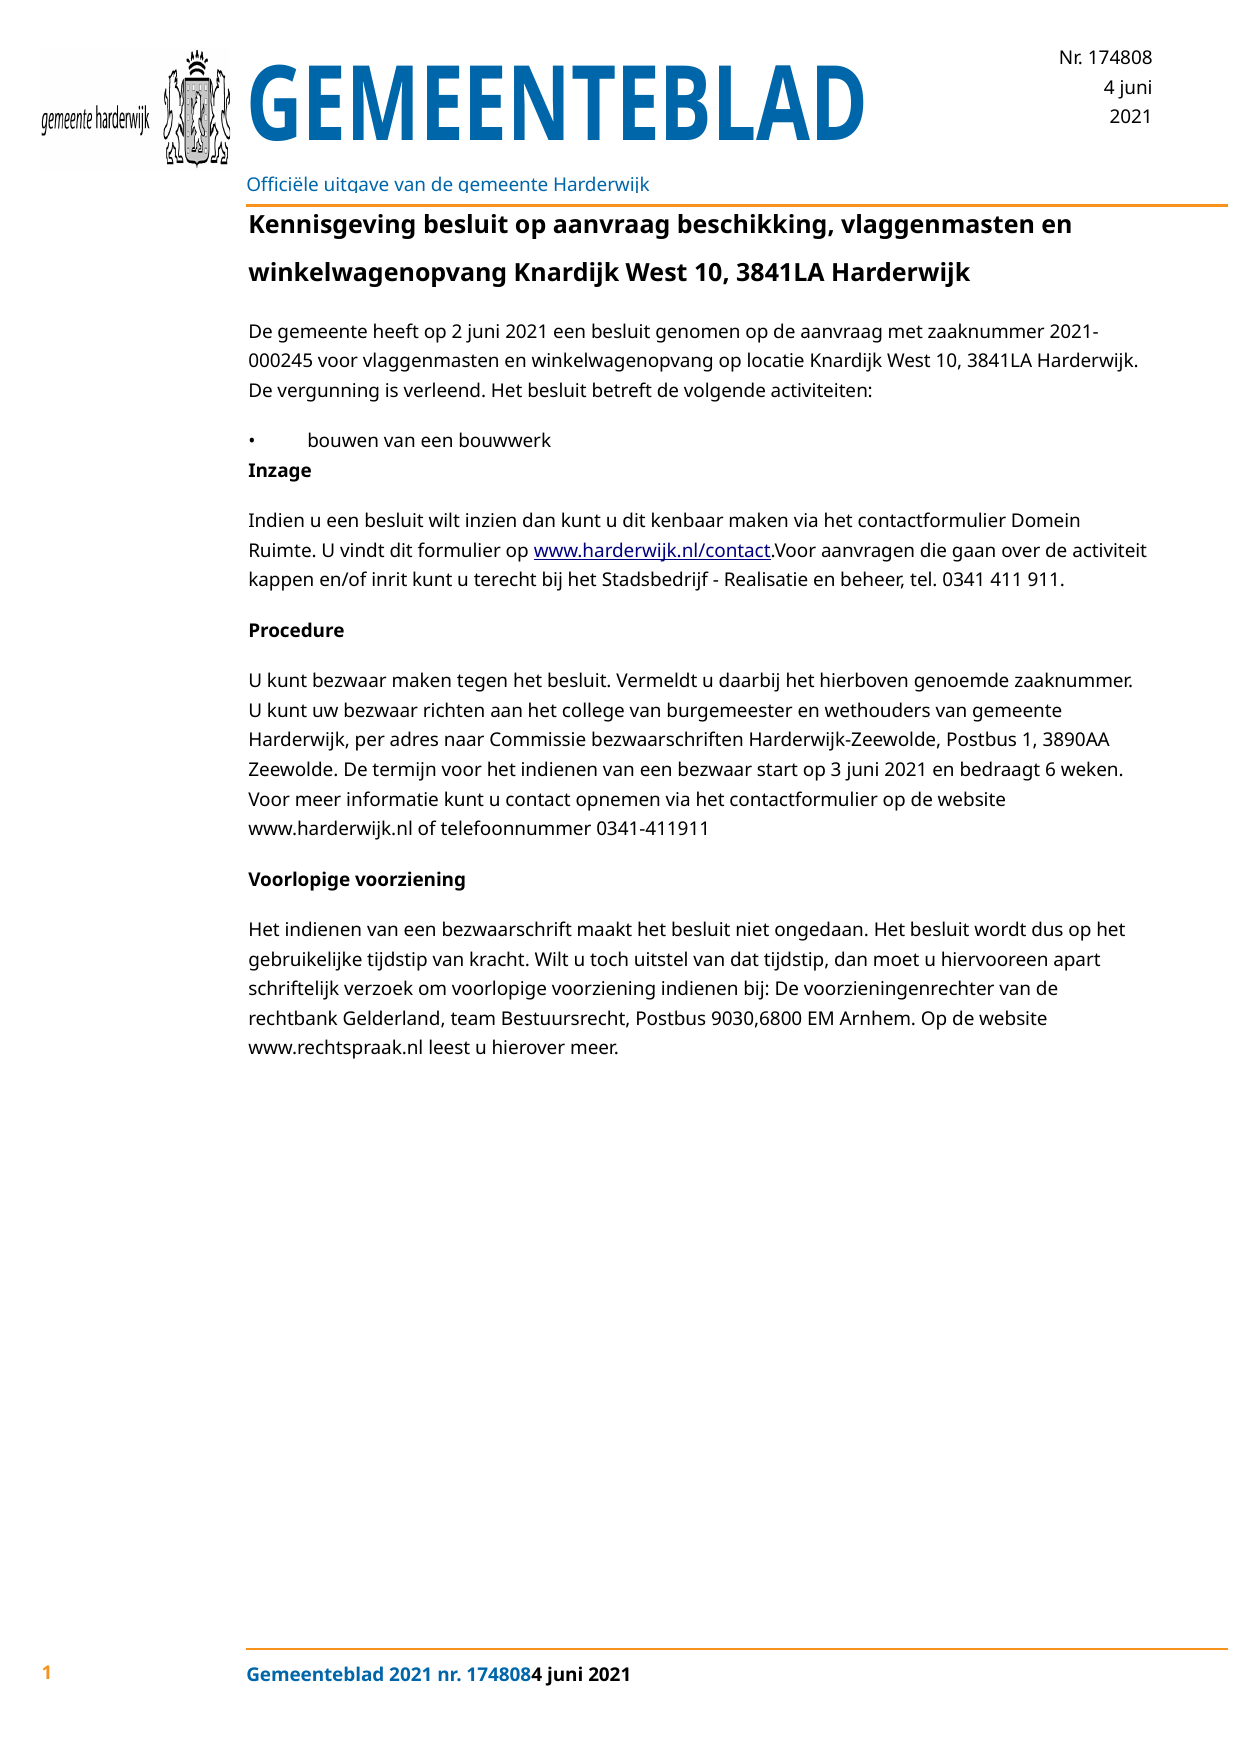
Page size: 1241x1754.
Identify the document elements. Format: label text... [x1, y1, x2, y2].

text Inzage [248, 457, 1152, 483]
picture [41, 47, 231, 172]
list bouwen van een bouwwerk [248, 427, 1152, 453]
text De gemeente heeft op 2 juni 2021 een besluit genomen op de aanvraag met zaaknummer 2021-000245 voor vlaggenmasten en winkelwagenopvang op locatie Knardijk West 10, 3841LA Harderwijk. De vergunning is verleend. Het besluit betreft de volgende activiteiten: [248, 318, 1152, 403]
text Voorlopige voorziening [248, 866, 1152, 892]
text Het indienen van een bezwaarschrift maakt het besluit niet ongedaan. Het besluit wordt dus op het gebruikelijke tijdstip van kracht. Wilt u toch uitstel van dat tijdstip, dan moet u hiervooreen apart schriftelijk verzoek om voorlopige voorziening indienen bij: De voorzieningenrechter van de rechtbank Gelderland, team Bestuursrecht, Postbus 9030,6800 EM Arnhem. Op de website www.rechtspraak.nl leest u hierover meer. [248, 916, 1152, 1060]
text Kennisgeving besluit op aanvraag beschikking, vlaggenmasten en winkelwagenopvang Knardijk West 10, 3841LA Harderwijk [248, 207, 1152, 288]
text Indien u een besluit wilt inzien dan kunt u dit kenbaar maken via het contactformulier Domein Ruimte. U vindt dit formulier op www.harderwijk.nl/contact.Voor aanvragen die gaan over de activiteit kappen en/of inrit kunt u terecht bij het Stadsbedrijf - Realisatie en beheer, tel. 0341 411 911. [248, 507, 1152, 592]
text U kunt bezwaar maken tegen het besluit. Vermeldt u daarbij het hierboven genoemde zaaknummer. U kunt uw bezwaar richten aan het college van burgemeester en wethouders van gemeente Harderwijk, per adres naar Commissie bezwaarschriften Harderwijk-Zeewolde, Postbus 1, 3890AA Zeewolde. De termijn voor het indienen van een bezwaar start op 3 juni 2021 en bedraagt 6 weken. Voor meer informatie kunt u contact opnemen via het contactformulier op de website www.harderwijk.nl of telefoonnummer 0341-411911 [248, 667, 1152, 841]
text Procedure [248, 617, 1152, 643]
